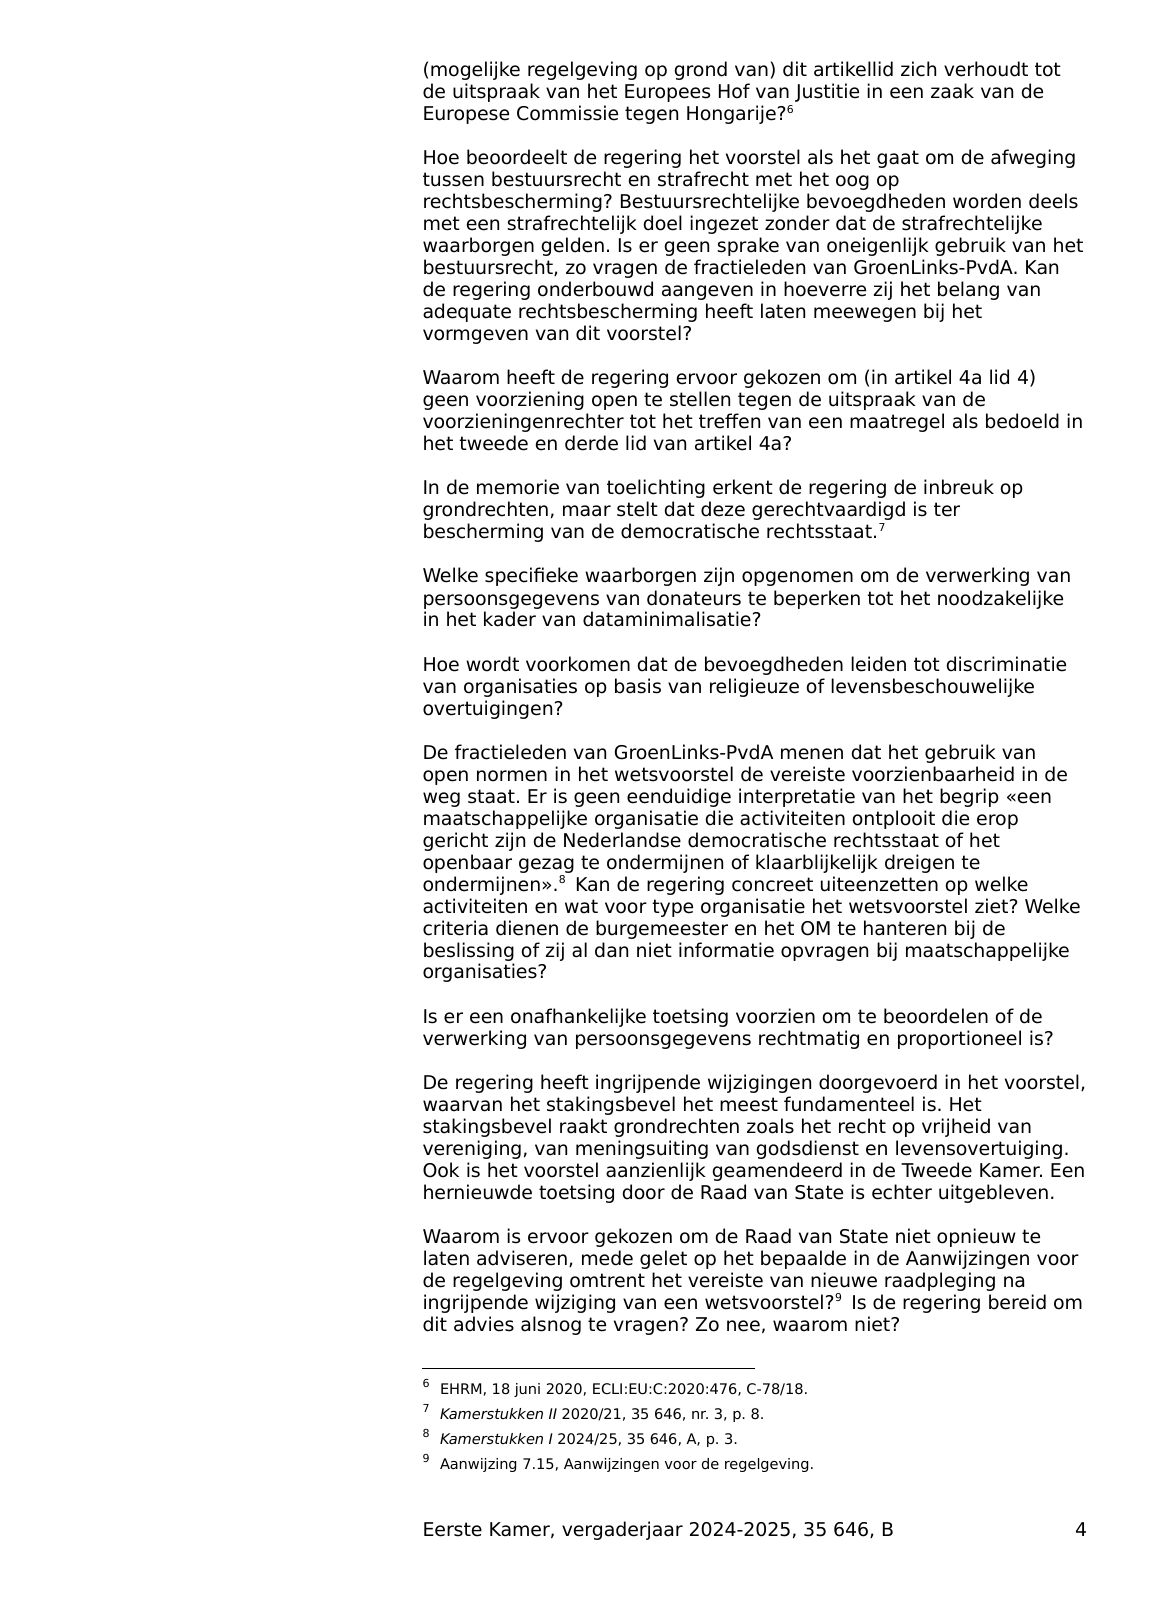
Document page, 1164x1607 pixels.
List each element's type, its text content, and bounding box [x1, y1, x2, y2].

text Is er een onafhankelijke toetsing voorzien om te beoordelen of de verwerking van persoonsgegevens rechtmatig en proportioneel is? [422, 1006, 1087, 1049]
text In de memorie van toelichting erkent de regering de inbreuk op grondrechten, maar stelt dat deze gerechtvaardigd is ter bescherming van de democratische rechtsstaat. [422, 477, 1087, 543]
text Hoe beoordeelt de regering het voorstel als het gaat om de afweging tussen bestuursrecht en strafrecht met het oog op rechtsbescherming? Bestuursrechtelijke bevoegdheden worden deels met een strafrechtelijk doel ingezet zonder dat de strafrechtelijke waarborgen gelden. Is er geen sprake van oneigenlijk gebruik van het bestuursrecht, zo vragen de fractieleden van GroenLinks-PvdA. Kan de regering onderbouwd aangeven in hoeverre zij het belang van adequate rechtsbescherming heeft laten meewegen bij het vormgeven van dit voorstel? [422, 147, 1087, 345]
text Aanwijzing 7.15, Aanwijzingen voor de regelgeving. [422, 1452, 1087, 1474]
text Waarom is ervoor gekozen om de Raad van State niet opnieuw te laten adviseren, mede gelet op het bepaalde in de Aanwijzingen voor de regelgeving omtrent het vereiste van nieuwe raadpleging na ingrijpende wijziging van een wetsvoorstel? Is de regering bereid om dit advies alsnog te vragen? Zo nee, waarom niet? [422, 1226, 1087, 1336]
text Waarom heeft de regering ervoor gekozen om (in artikel 4a lid 4) geen voorziening open te stellen tegen de uitspraak van de voorzieningenrechter tot het treffen van een maatregel als bedoeld in het tweede en derde lid van artikel 4a? [422, 367, 1087, 455]
text Hoe wordt voorkomen dat de bevoegdheden leiden tot discriminatie van organisaties op basis van religieuze of levensbeschouwelijke overtuigingen? [422, 653, 1087, 719]
text (mogelijke regelgeving op grond van) dit artikellid zich verhoudt tot de uitspraak van het Europees Hof van Justitie in een zaak van de Europese Commissie tegen Hongarije? [422, 59, 1087, 125]
text De regering heeft ingrijpende wijzigingen doorgevoerd in het voorstel, waarvan het stakingsbevel het meest fundamenteel is. Het stakingsbevel raakt grondrechten zoals het recht op vrijheid van vereniging, van meningsuiting van godsdienst en levensovertuiging. Ook is het voorstel aanzienlijk geamendeerd in de Tweede Kamer. Een hernieuwde toetsing door de Raad van State is echter uitgebleven. [422, 1072, 1087, 1204]
text EHRM, 18 juni 2020, ECLI:EU:C:2020:476, C-78/18. [422, 1377, 1087, 1399]
text De fractieleden van GroenLinks-PvdA menen dat het gebruik van open normen in het wetsvoorstel de vereiste voorzienbaarheid in de weg staat. Er is geen eenduidige interpretatie van het begrip «een maatschappelijke organisatie die activiteiten ontplooit die erop gericht zijn de Nederlandse democratische rechtsstaat of het openbaar gezag te ondermijnen of klaarblijkelijk dreigen te ondermijnen». Kan de regering concreet uiteenzetten op welke activiteiten en wat voor type organisatie het wetsvoorstel ziet? Welke criteria dienen de burgemeester en het OM te hanteren bij de beslissing of zij al dan niet informatie opvragen bij maatschappelijke organisaties? [422, 742, 1087, 983]
text Welke specifieke waarborgen zijn opgenomen om de verwerking van persoonsgegevens van donateurs te beperken tot het noodzakelijke in het kader van dataminimalisatie? [422, 565, 1087, 631]
text Kamerstukken II 2020/21, 35 646, nr. 3, p. 8. [422, 1402, 1087, 1424]
text Kamerstukken I 2024/25, 35 646, A, p. 3. [422, 1427, 1087, 1449]
